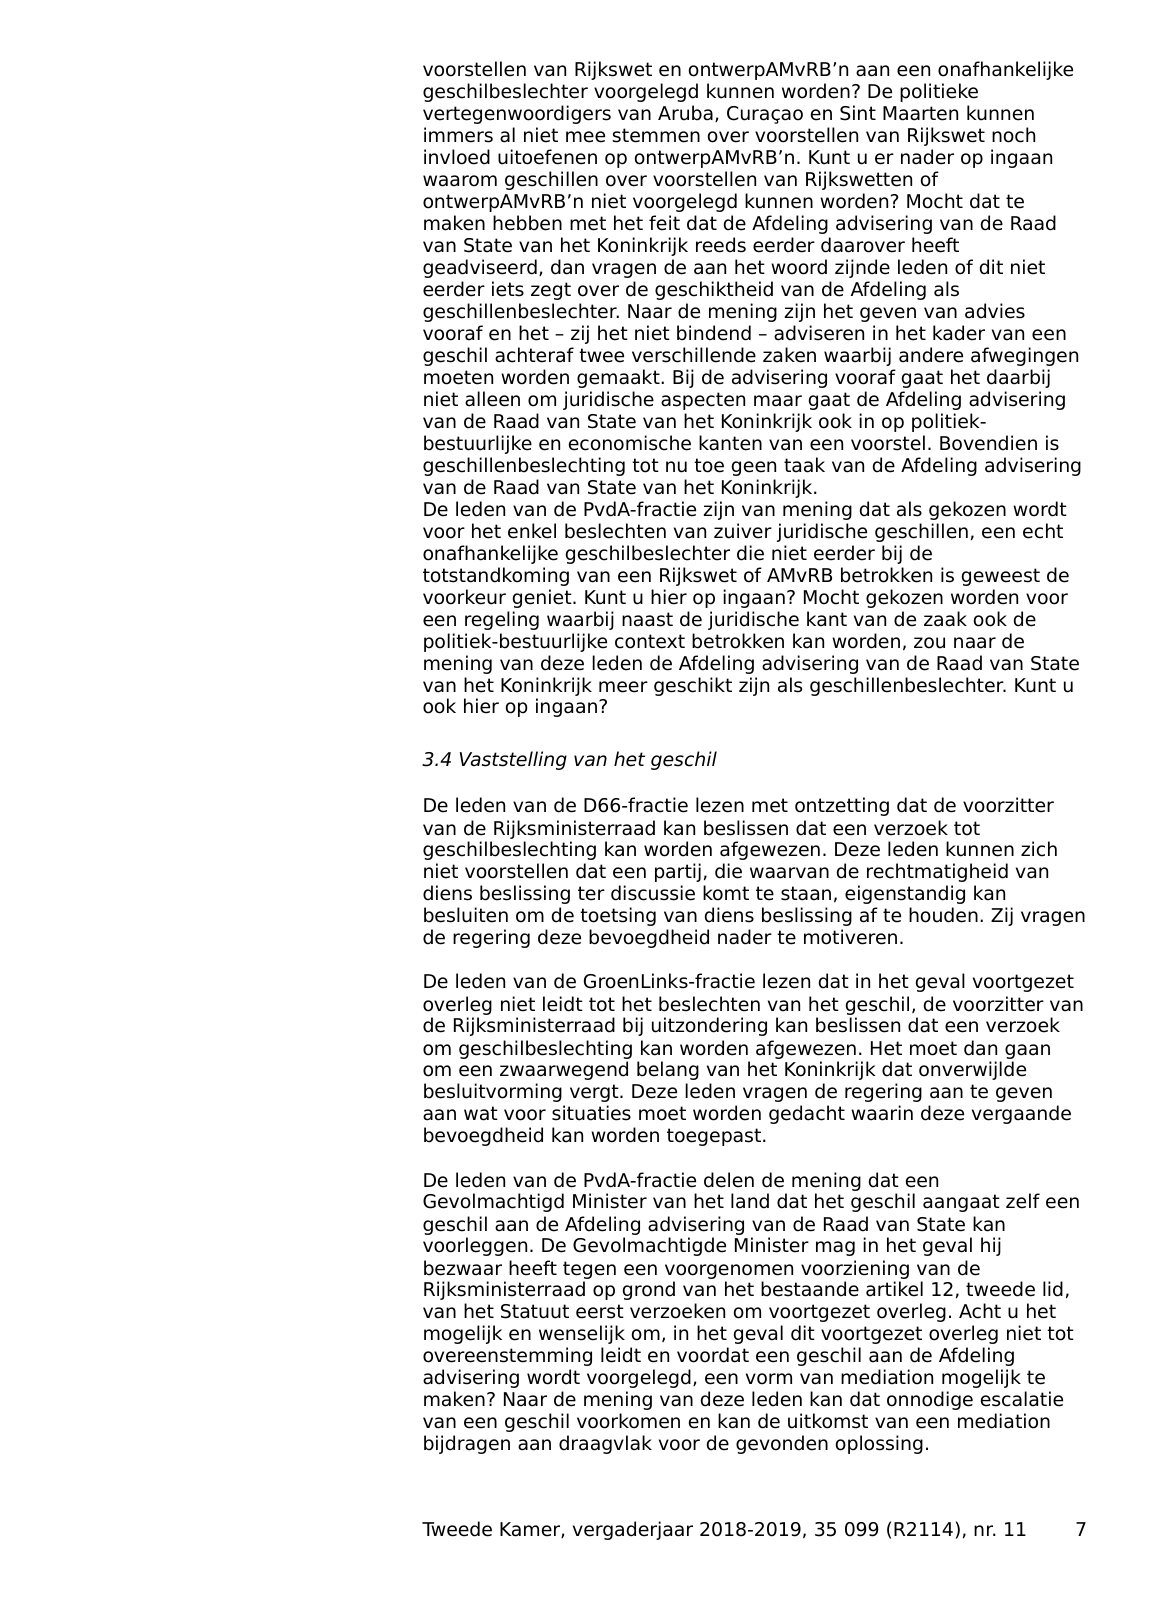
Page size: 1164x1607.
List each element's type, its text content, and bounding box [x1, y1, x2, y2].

text De leden van de GroenLinks-fractie lezen dat in het geval voortgezet overleg niet leidt tot het beslechten van het geschil, de voorzitter van de Rijksministerraad bij uitzondering kan beslissen dat een verzoek om geschilbeslechting kan worden afgewezen. Het moet dan gaan om een zwaarwegend belang van het Koninkrijk dat onverwijlde besluitvorming vergt. Deze leden vragen de regering aan te geven aan wat voor situaties moet worden gedacht waarin deze vergaande bevoegdheid kan worden toegepast. [422, 971, 1087, 1147]
text De leden van de D66-fractie lezen met ontzetting dat de voorzitter van de Rijksministerraad kan beslissen dat een verzoek tot geschilbeslechting kan worden afgewezen. Deze leden kunnen zich niet voorstellen dat een partij, die waarvan de rechtmatigheid van diens beslissing ter discussie komt te staan, eigenstandig kan besluiten om de toetsing van diens beslissing af te houden. Zij vragen de regering deze bevoegdheid nader te motiveren. [422, 795, 1087, 949]
subtitle 3.4 Vaststelling van het geschil [422, 748, 1087, 770]
text De leden van de PvdA-fractie delen de mening dat een Gevolmachtigd Minister van het land dat het geschil aangaat zelf een geschil aan de Afdeling advisering van de Raad van State kan voorleggen. De Gevolmachtigde Minister mag in het geval hij bezwaar heeft tegen een voorgenomen voorziening van de Rijksministerraad op grond van het bestaande artikel 12, tweede lid, van het Statuut eerst verzoeken om voortgezet overleg. Acht u het mogelijk en wenselijk om, in het geval dit voortgezet overleg niet tot overeenstemming leidt en voordat een geschil aan de Afdeling advisering wordt voorgelegd, een vorm van mediation mogelijk te maken? Naar de mening van deze leden kan dat onnodige escalatie van een geschil voorkomen en kan de uitkomst van een mediation bijdragen aan draagvlak voor de gevonden oplossing. [422, 1169, 1087, 1455]
text De leden van de PvdA-fractie zijn van mening dat als gekozen wordt voor het enkel beslechten van zuiver juridische geschillen, een echt onafhankelijke geschilbeslechter die niet eerder bij de totstandkoming van een Rijkswet of AMvRB betrokken is geweest de voorkeur geniet. Kunt u hier op ingaan? Mocht gekozen worden voor een regeling waarbij naast de juridische kant van de zaak ook de politiek-bestuurlijke context betrokken kan worden, zou naar de mening van deze leden de Afdeling advisering van de Raad van State van het Koninkrijk meer geschikt zijn als geschillenbeslechter. Kunt u ook hier op ingaan? [422, 499, 1087, 718]
text voorstellen van Rijkswet en ontwerpAMvRB’n aan een onafhankelijke geschilbeslechter voorgelegd kunnen worden? De politieke vertegenwoordigers van Aruba, Curaçao en Sint Maarten kunnen immers al niet mee stemmen over voorstellen van Rijkswet noch invloed uitoefenen op ontwerpAMvRB’n. Kunt u er nader op ingaan waarom geschillen over voorstellen van Rijkswetten of ontwerpAMvRB’n niet voorgelegd kunnen worden? Mocht dat te maken hebben met het feit dat de Afdeling advisering van de Raad van State van het Koninkrijk reeds eerder daarover heeft geadviseerd, dan vragen de aan het woord zijnde leden of dit niet eerder iets zegt over de geschiktheid van de Afdeling als geschillenbeslechter. Naar de mening zijn het geven van advies vooraf en het – zij het niet bindend – adviseren in het kader van een geschil achteraf twee verschillende zaken waarbij andere afwegingen moeten worden gemaakt. Bij de advisering vooraf gaat het daarbij niet alleen om juridische aspecten maar gaat de Afdeling advisering van de Raad van State van het Koninkrijk ook in op politiek-bestuurlijke en economische kanten van een voorstel. Bovendien is geschillenbeslechting tot nu toe geen taak van de Afdeling advisering van de Raad van State van het Koninkrijk. [422, 59, 1087, 499]
